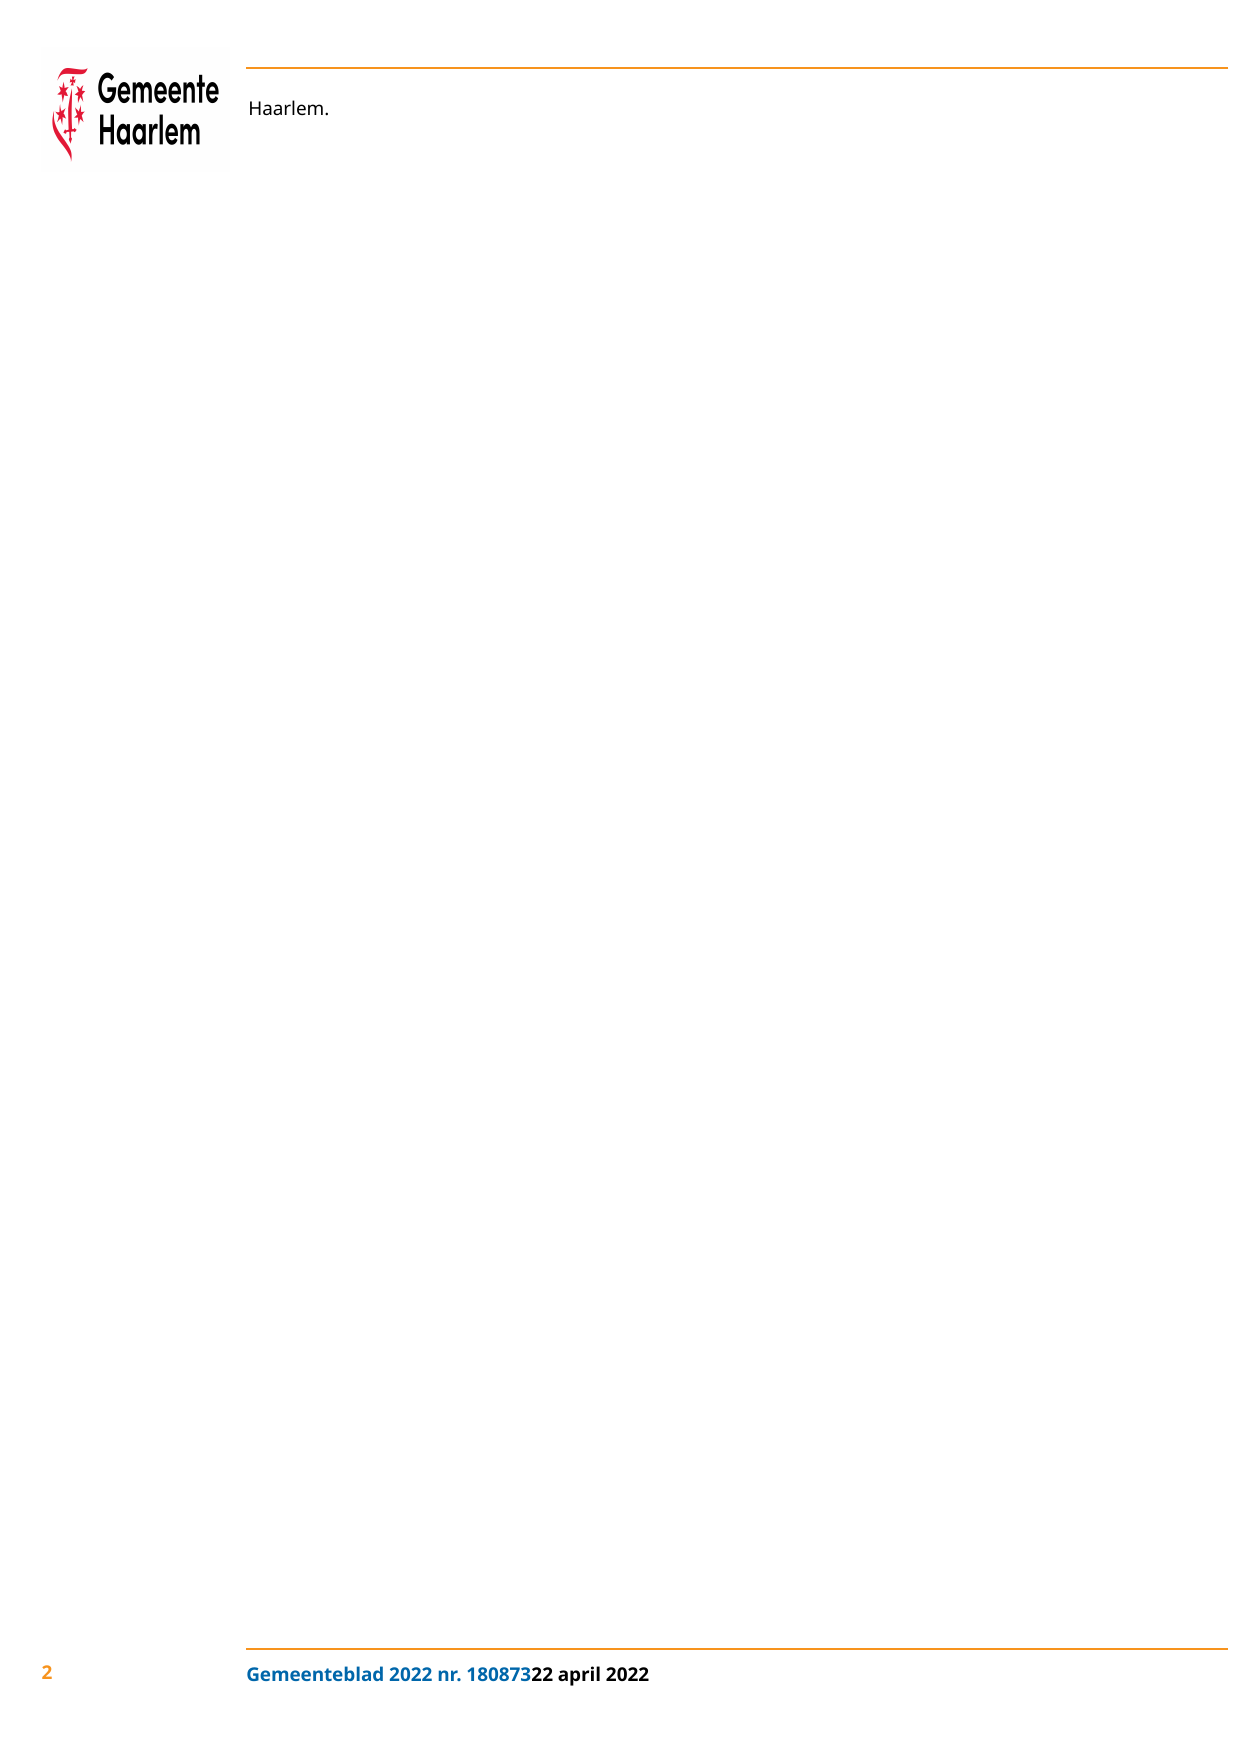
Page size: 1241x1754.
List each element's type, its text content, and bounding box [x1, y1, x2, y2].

picture [41, 47, 231, 172]
text Haarlem. [248, 95, 1152, 121]
